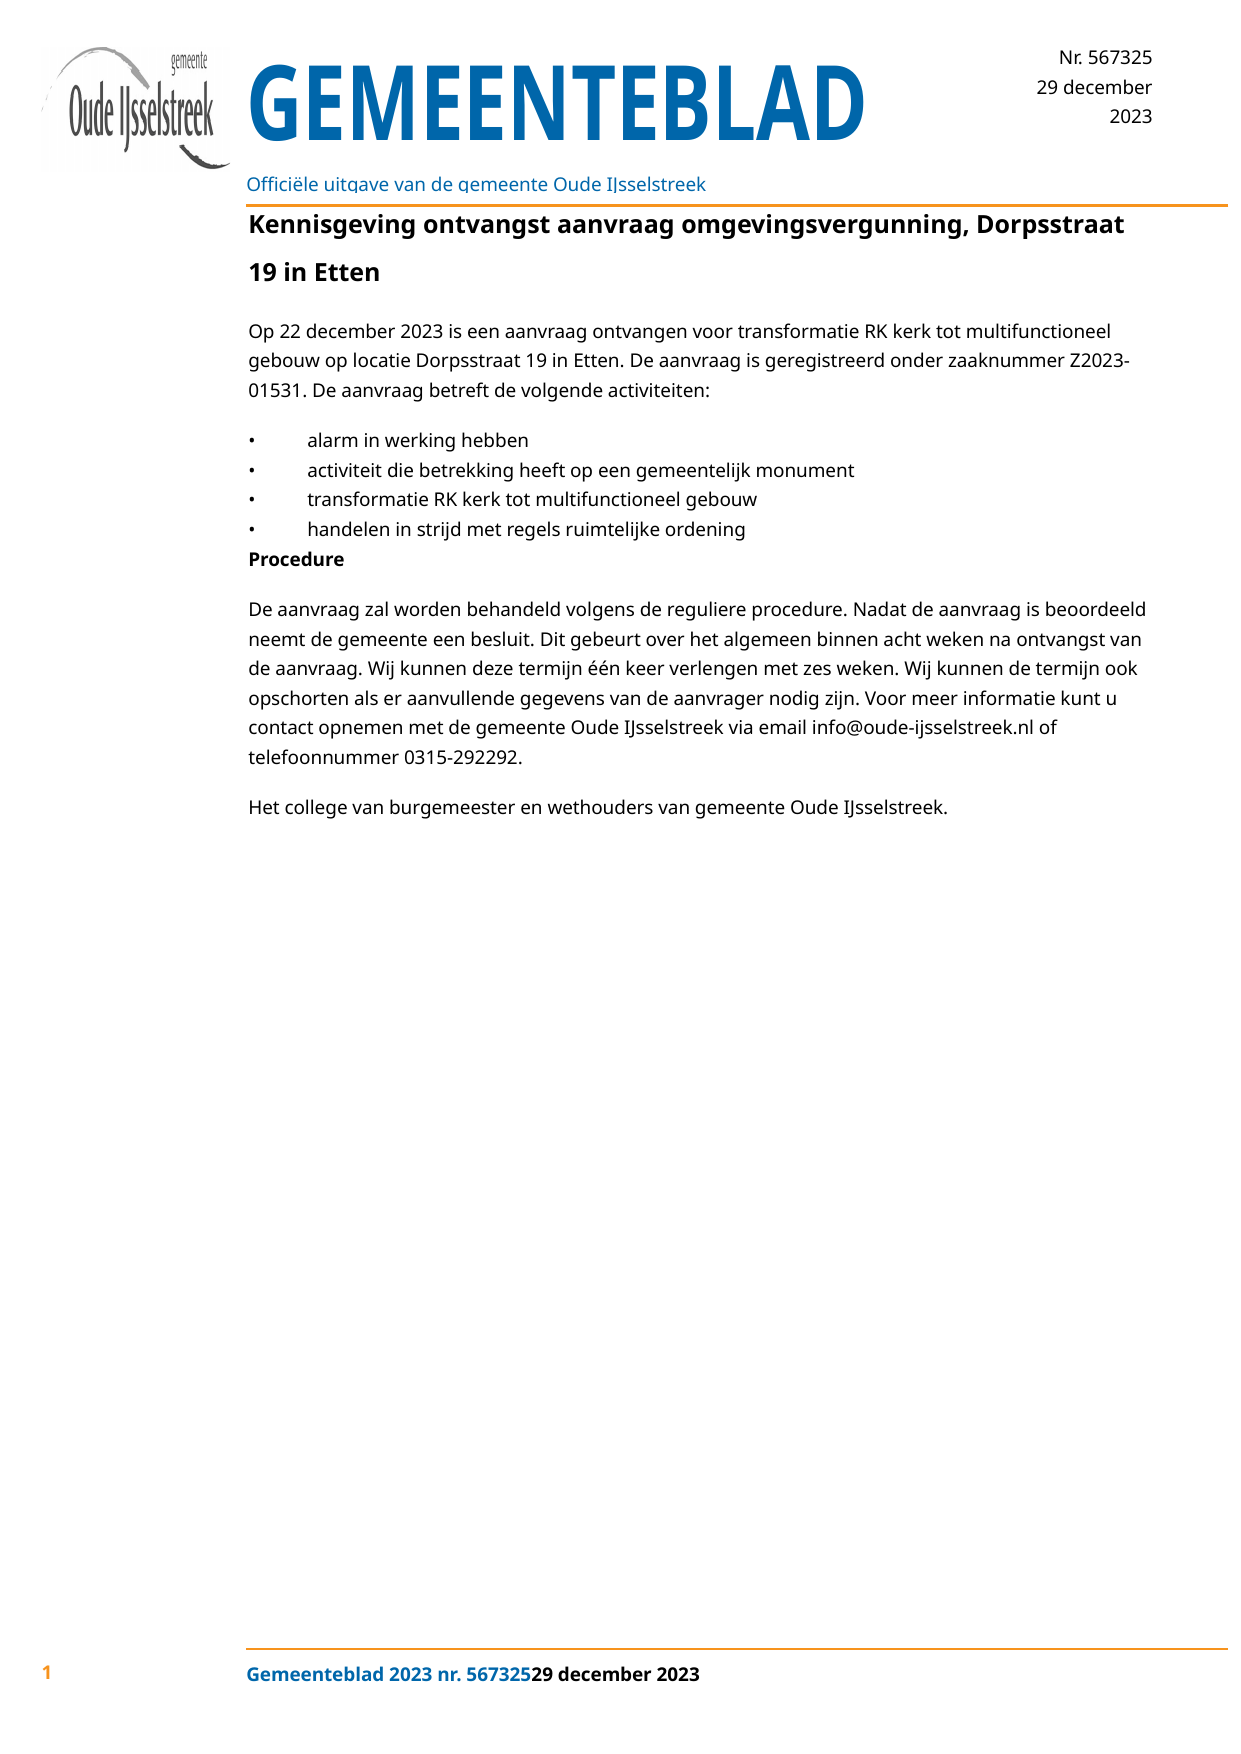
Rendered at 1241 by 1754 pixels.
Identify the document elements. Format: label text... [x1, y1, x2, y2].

text Op 22 december 2023 is een aanvraag ontvangen voor transformatie RK kerk tot multifunctioneel gebouw op locatie Dorpsstraat 19 in Etten. De aanvraag is geregistreerd onder zaaknummer Z2023-01531. De aanvraag betreft de volgende activiteiten: [248, 318, 1152, 403]
text De aanvraag zal worden behandeld volgens de reguliere procedure. Nadat de aanvraag is beoordeeld neemt de gemeente een besluit. Dit gebeurt over het algemeen binnen acht weken na ontvangst van de aanvraag. Wij kunnen deze termijn één keer verlengen met zes weken. Wij kunnen de termijn ook opschorten als er aanvullende gegevens van de aanvrager nodig zijn. Voor meer informatie kunt u contact opnemen met de gemeente Oude IJsselstreek via email info@oude-ijsselstreek.nl of telefoonnummer 0315-292292. [248, 596, 1152, 770]
list alarm in werking hebben [248, 427, 1152, 453]
text Kennisgeving ontvangst aanvraag omgevingsvergunning, Dorpsstraat 19 in Etten [248, 207, 1152, 288]
list transformatie RK kerk tot multifunctioneel gebouw [248, 487, 1152, 512]
picture [41, 47, 231, 172]
list handelen in strijd met regels ruimtelijke ordening [248, 516, 1152, 542]
text Procedure [248, 546, 1152, 572]
list activiteit die betrekking heeft op een gemeentelijk monument [248, 457, 1152, 483]
text Het college van burgemeester en wethouders van gemeente Oude IJsselstreek. [248, 794, 1152, 820]
